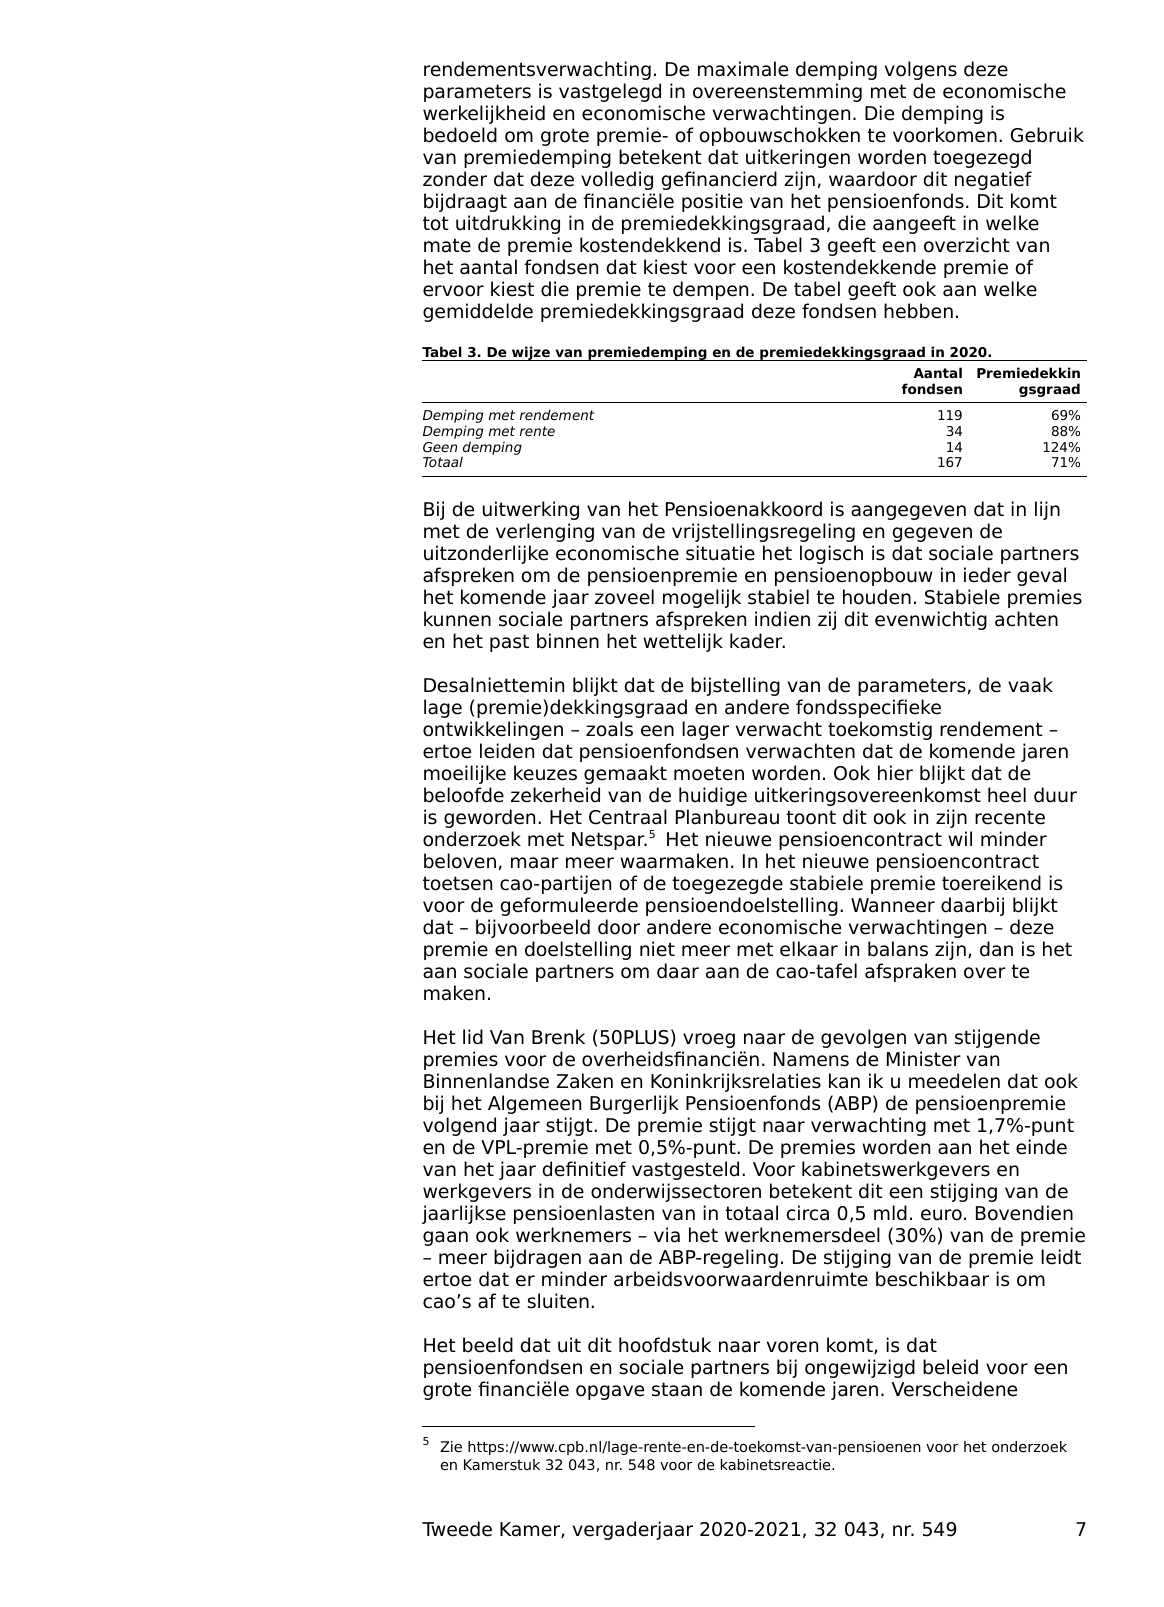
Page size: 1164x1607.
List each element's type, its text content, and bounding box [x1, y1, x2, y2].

text Zie https://www.cpb.nl/lage-rente-en-de-toekomst-van-pensioenen voor het onderzoek en Kamerstuk 32 043, nr. 548 voor de kabinetsreactie. [422, 1435, 1087, 1474]
text Het beeld dat uit dit hoofdstuk naar voren komt, is dat pensioenfondsen en sociale partners bij ongewijzigd beleid voor een grote financiële opgave staan de komende jaren. Verscheidene [422, 1335, 1087, 1401]
table_cell Aantal fondsen [850, 361, 968, 402]
text Het lid Van Brenk (50PLUS) vroeg naar de gevolgen van stijgende premies voor de overheidsfinanciën. Namens de Minister van Binnenlandse Zaken en Koninkrijksrelaties kan ik u meedelen dat ook bij het Algemeen Burgerlijk Pensioenfonds (ABP) de pensioenpremie volgend jaar stijgt. De premie stijgt naar verwachting met 1,7%-punt en de VPL-premie met 0,5%-punt. De premies worden aan het einde van het jaar definitief vastgesteld. Voor kabinetswerkgevers en werkgevers in de onderwijssectoren betekent dit een stijging van de jaarlijkse pensioenlasten van in totaal circa 0,5 mld. euro. Bovendien gaan ook werknemers – via het werknemersdeel (30%) van de premie – meer bijdragen aan de ABP-regeling. De stijging van de premie leidt ertoe dat er minder arbeidsvoorwaardenruimte beschikbaar is om cao’s af te sluiten. [422, 1027, 1087, 1312]
table_cell 124% [969, 440, 1087, 455]
table_cell 119 [850, 403, 968, 424]
table_cell 88% [969, 424, 1087, 439]
table_cell Demping met rendement [422, 403, 850, 424]
table_cell 14 [850, 440, 968, 455]
text Desalniettemin blijkt dat de bijstelling van de parameters, de vaak lage (premie)dekkingsgraad en andere fondsspecifieke ontwikkelingen – zoals een lager verwacht toekomstig rendement – ertoe leiden dat pensioenfondsen verwachten dat de komende jaren moeilijke keuzes gemaakt moeten worden. Ook hier blijkt dat de beloofde zekerheid van de huidige uitkeringsovereenkomst heel duur is geworden. Het Centraal Planbureau toont dit ook in zijn recente onderzoek met Netspar. Het nieuwe pensioencontract wil minder beloven, maar meer waarmaken. In het nieuwe pensioencontract toetsen cao-partijen of de toegezegde stabiele premie toereikend is voor de geformuleerde pensioendoelstelling. Wanneer daarbij blijkt dat – bijvoorbeeld door andere economische verwachtingen – deze premie en doelstelling niet meer met elkaar in balans zijn, dan is het aan sociale partners om daar aan de cao-tafel afspraken over te maken. [422, 675, 1087, 1004]
table_cell 71% [969, 455, 1087, 476]
table_cell 34 [850, 424, 968, 439]
text rendementsverwachting. De maximale demping volgens deze parameters is vastgelegd in overeenstemming met de economische werkelijkheid en economische verwachtingen. Die demping is bedoeld om grote premie- of opbouwschokken te voorkomen. Gebruik van premiedemping betekent dat uitkeringen worden toegezegd zonder dat deze volledig gefinancierd zijn, waardoor dit negatief bijdraagt aan de financiële positie van het pensioenfonds. Dit komt tot uitdrukking in de premiedekkingsgraad, die aangeeft in welke mate de premie kostendekkend is. Tabel 3 geeft een overzicht van het aantal fondsen dat kiest voor een kostendekkende premie of ervoor kiest die premie te dempen. De tabel geeft ook aan welke gemiddelde premiedekkingsgraad deze fondsen hebben. [422, 59, 1087, 323]
table_cell Totaal [422, 455, 850, 476]
table_cell Premiedekkingsgraad [969, 361, 1087, 402]
table_cell 69% [969, 403, 1087, 424]
text Bij de uitwerking van het Pensioenakkoord is aangegeven dat in lijn met de verlenging van de vrijstellingsregeling en gegeven de uitzonderlijke economische situatie het logisch is dat sociale partners afspreken om de pensioenpremie en pensioenopbouw in ieder geval het komende jaar zoveel mogelijk stabiel te houden. Stabiele premies kunnen sociale partners afspreken indien zij dit evenwichtig achten en het past binnen het wettelijk kader. [422, 499, 1087, 653]
table_cell [422, 361, 850, 402]
table_cell Demping met rente [422, 424, 850, 439]
table_cell Geen demping [422, 440, 850, 455]
table_header Tabel 3. De wijze van premiedemping en de premiedekkingsgraad in 2020. [422, 345, 1087, 360]
table_cell 167 [850, 455, 968, 476]
